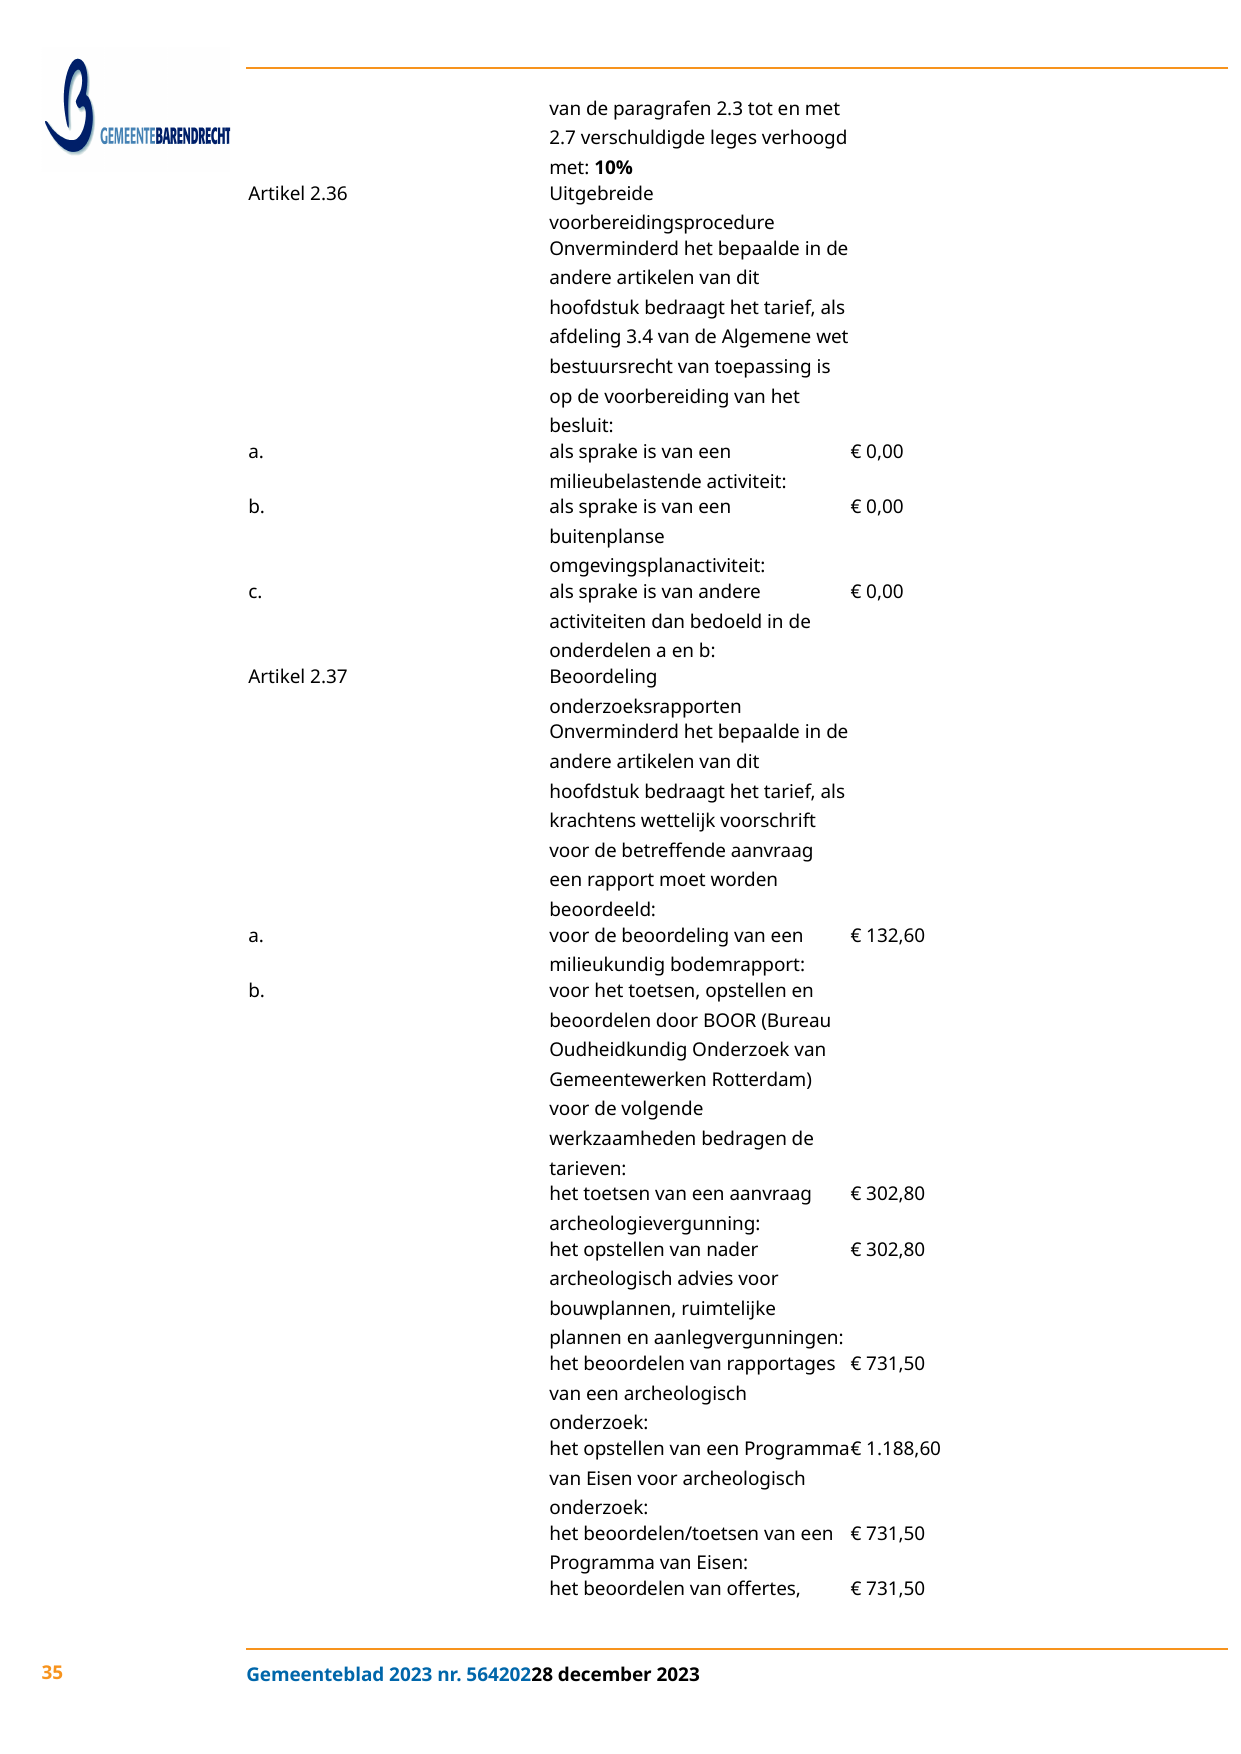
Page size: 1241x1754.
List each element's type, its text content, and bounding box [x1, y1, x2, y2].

table_cell [850, 719, 1152, 922]
table_cell Onverminderd het bepaalde in de andere artikelen van dit hoofdstuk bedraagt het tarief, als afdeling 3.4 van de Algemene wet bestuursrecht van toepassing is op de voorbereiding van het besluit: [549, 235, 850, 438]
table_cell [248, 1575, 549, 1601]
table_cell € 731,50 [850, 1350, 1152, 1435]
table_cell € 302,80 [850, 1180, 1152, 1236]
table_cell a. [248, 922, 549, 977]
table_cell Uitgebreide voorbereidingsprocedure [549, 180, 850, 235]
table_cell [248, 95, 549, 180]
table_cell € 0,00 [850, 438, 1152, 493]
table_cell € 132,60 [850, 922, 1152, 977]
table_cell [248, 1520, 549, 1575]
table_cell € 1.188,60 [850, 1435, 1152, 1520]
table_cell [248, 719, 549, 922]
table_cell [248, 1180, 549, 1236]
table_cell [248, 1435, 549, 1520]
table_cell als sprake is van een milieubelastende activiteit: [549, 438, 850, 493]
table_cell € 302,80 [850, 1236, 1152, 1350]
table_cell voor het toetsen, opstellen en beoordelen door BOOR (Bureau Oudheidkundig Onderzoek van Gemeentewerken Rotterdam) voor de volgende werkzaamheden bedragen de tarieven: [549, 977, 850, 1180]
table_cell [850, 235, 1152, 438]
table_cell het beoordelen/toetsen van een Programma van Eisen: [549, 1520, 850, 1575]
table_cell het beoordelen van offertes, [549, 1575, 850, 1601]
table_cell [248, 1236, 549, 1350]
table_cell € 0,00 [850, 579, 1152, 663]
table_cell b. [248, 494, 549, 578]
table_cell b. [248, 977, 549, 1180]
table_cell het beoordelen van rapportages van een archeologisch onderzoek: [549, 1350, 850, 1435]
table_cell [850, 977, 1152, 1180]
table_cell [850, 180, 1152, 235]
table_cell a. [248, 438, 549, 493]
table_cell [248, 1350, 549, 1435]
table_cell Artikel 2.36 [248, 180, 549, 235]
table_cell het opstellen van een Programma van Eisen voor archeologisch onderzoek: [549, 1435, 850, 1520]
table_cell Artikel 2.37 [248, 663, 549, 719]
table_cell Onverminderd het bepaalde in de andere artikelen van dit hoofdstuk bedraagt het tarief, als krachtens wettelijk voorschrift voor de betreffende aanvraag een rapport moet worden beoordeeld: [549, 719, 850, 922]
table_cell voor de beoordeling van een milieukundig bodemrapport: [549, 922, 850, 977]
table_cell c. [248, 579, 549, 663]
table_cell Beoordeling onderzoeksrapporten [549, 663, 850, 719]
table_cell [248, 235, 549, 438]
table_cell het toetsen van een aanvraag archeologievergunning: [549, 1180, 850, 1236]
table_cell als sprake is van andere activiteiten dan bedoeld in de onderdelen a en b: [549, 579, 850, 663]
table_cell van de paragrafen 2.3 tot en met 2.7 verschuldigde leges verhoogd met: 10% [549, 95, 850, 180]
table_cell [850, 95, 1152, 180]
table_cell € 0,00 [850, 494, 1152, 578]
table_cell € 731,50 [850, 1575, 1152, 1601]
table_cell [850, 663, 1152, 719]
table_cell het opstellen van nader archeologisch advies voor bouwplannen, ruimtelijke plannen en aanlegvergunningen: [549, 1236, 850, 1350]
table_cell € 731,50 [850, 1520, 1152, 1575]
table_cell als sprake is van een buitenplanse omgevingsplanactiviteit: [549, 494, 850, 578]
picture [41, 47, 231, 172]
